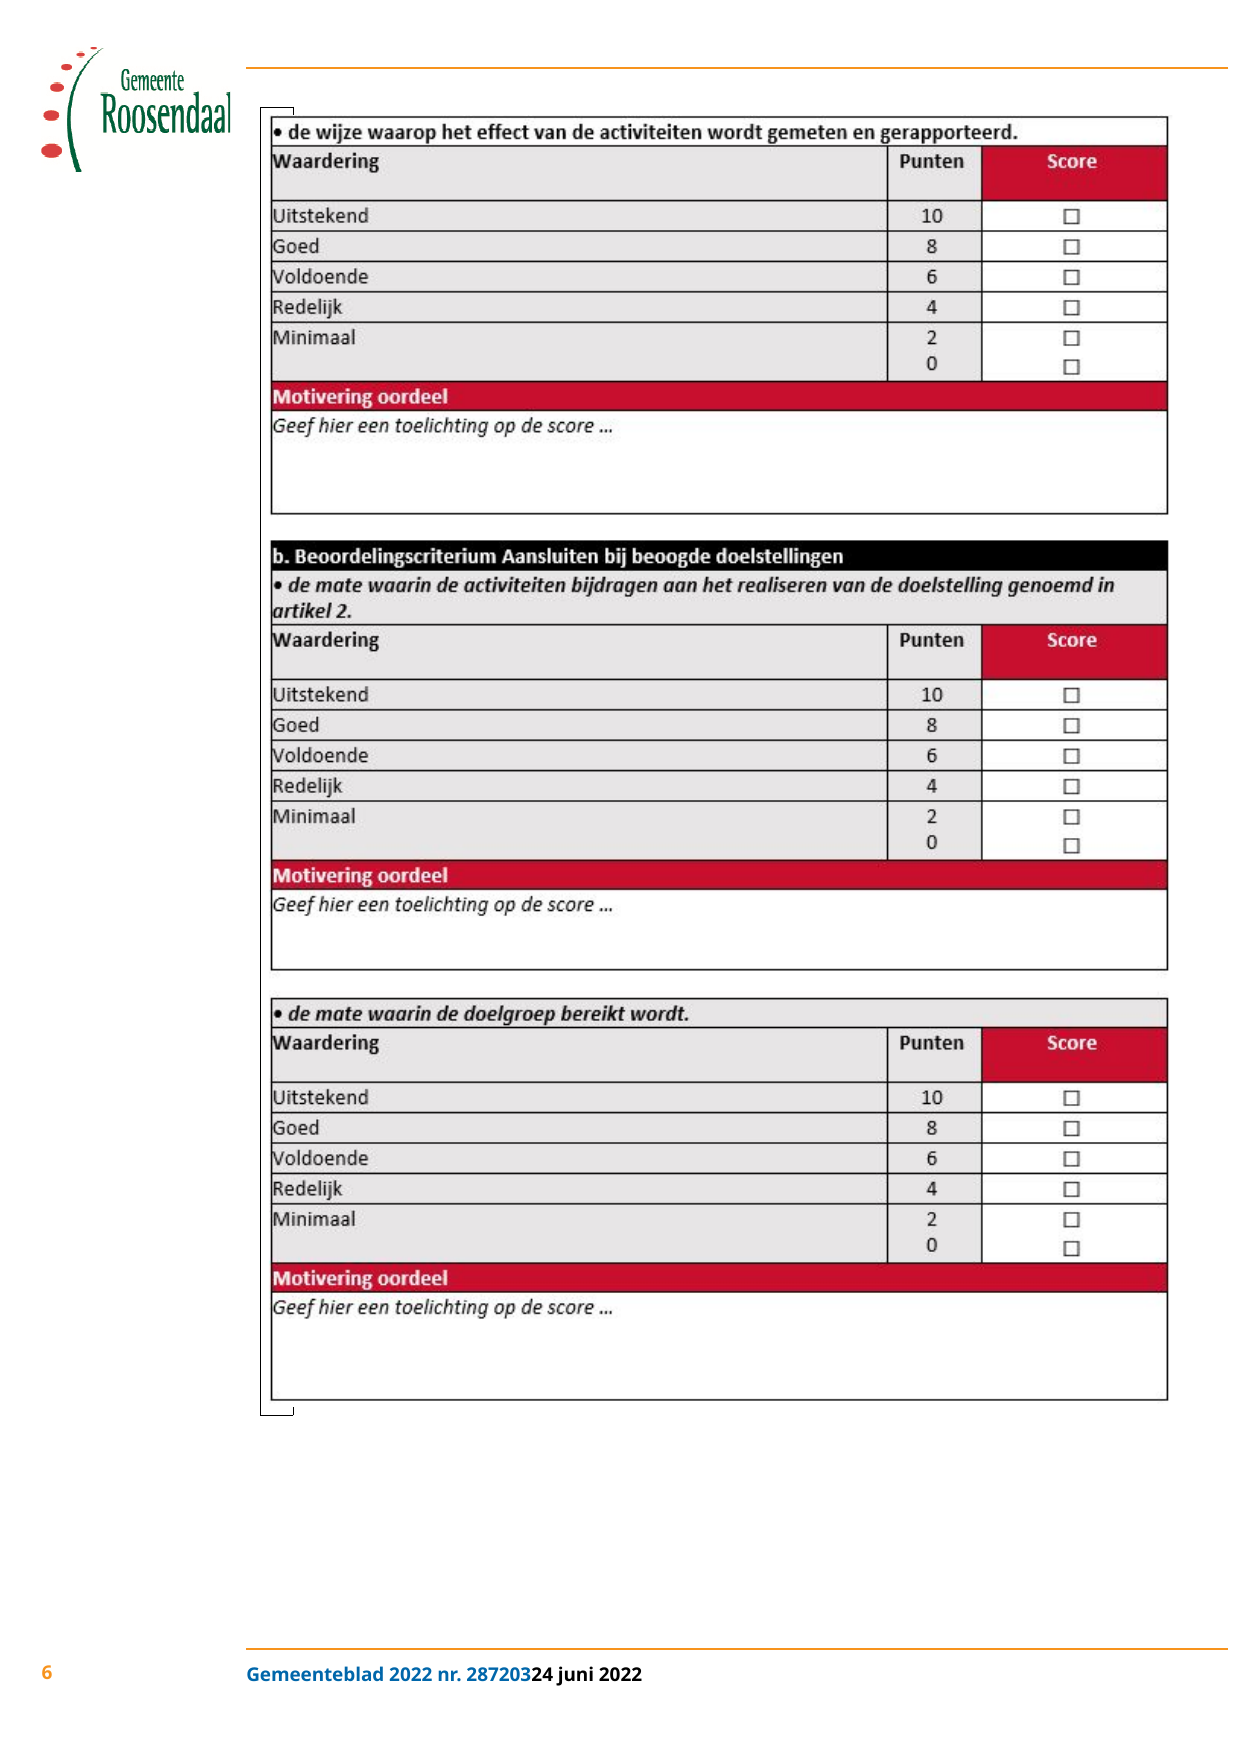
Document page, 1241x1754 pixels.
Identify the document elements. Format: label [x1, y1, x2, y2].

picture [268, 115, 1173, 1407]
picture [41, 47, 231, 172]
